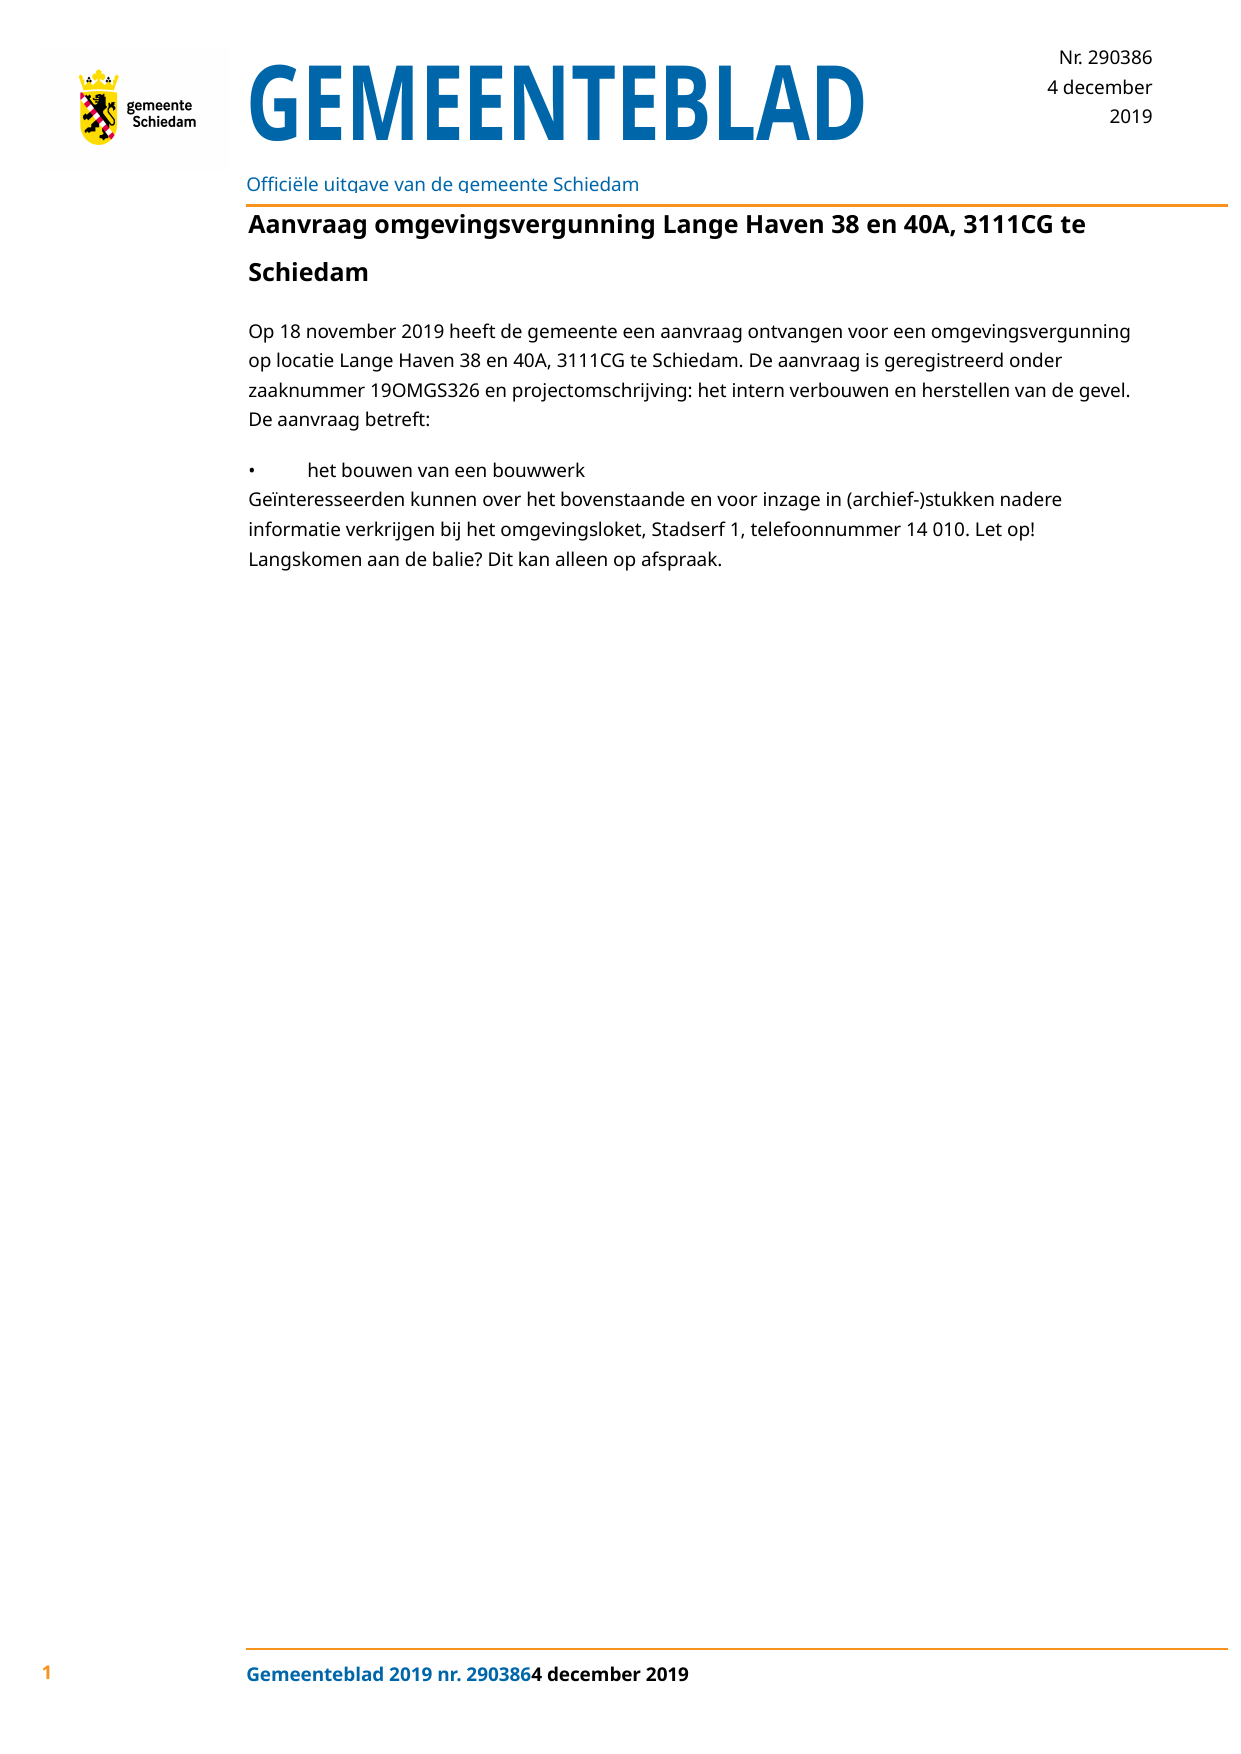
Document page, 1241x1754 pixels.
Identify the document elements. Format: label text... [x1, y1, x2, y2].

text Op 18 november 2019 heeft de gemeente een aanvraag ontvangen voor een omgevingsvergunning op locatie Lange Haven 38 en 40A, 3111CG te Schiedam. De aanvraag is geregistreerd onder zaaknummer 19OMGS326 en projectomschrijving: het intern verbouwen en herstellen van de gevel. De aanvraag betreft: [248, 318, 1152, 432]
list het bouwen van een bouwwerk [248, 457, 1152, 483]
text Geïnteresseerden kunnen over het bovenstaande en voor inzage in (archief-)stukken nadere informatie verkrijgen bij het omgevingsloket, Stadserf 1, telefoonnummer 14 010. Let op! Langskomen aan de balie? Dit kan alleen op afspraak. [248, 487, 1152, 572]
text Aanvraag omgevingsvergunning Lange Haven 38 en 40A, 3111CG te Schiedam [248, 207, 1152, 288]
picture [41, 47, 231, 172]
